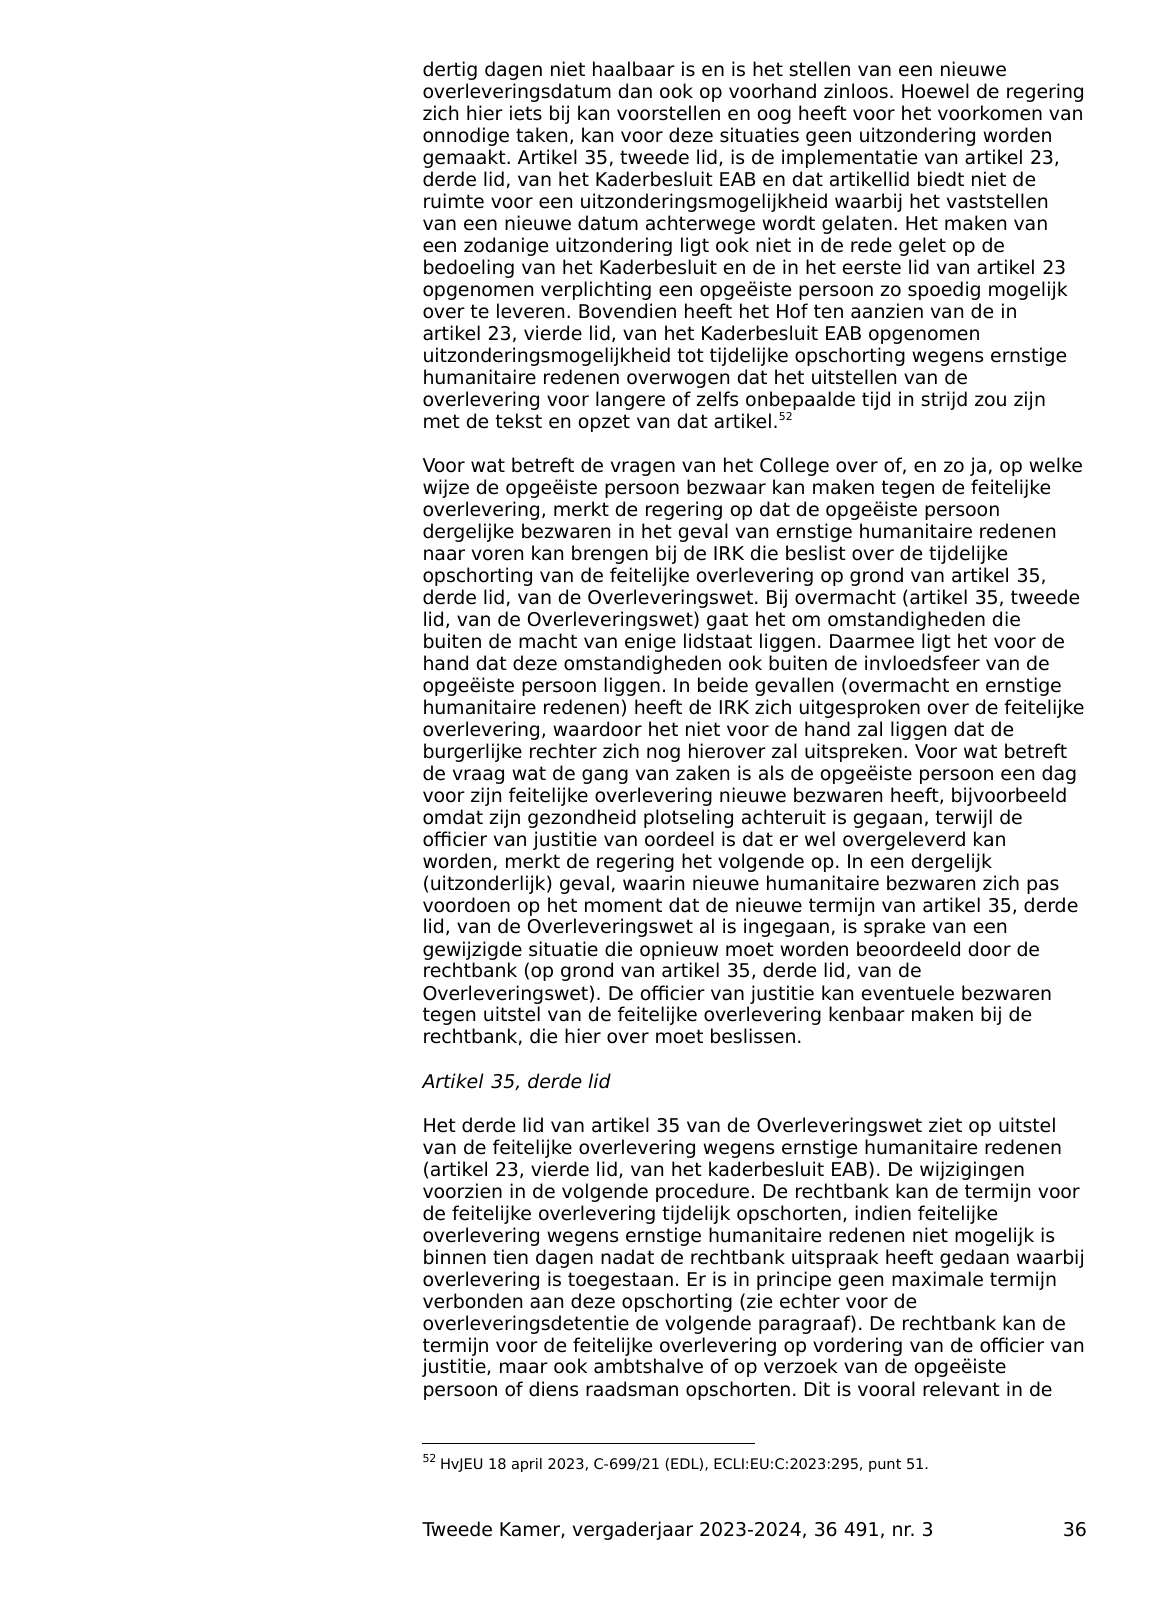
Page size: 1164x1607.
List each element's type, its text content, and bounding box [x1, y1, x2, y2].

subtitle Artikel 35, derde lid [422, 1071, 1087, 1092]
text Het derde lid van artikel 35 van de Overleveringswet ziet op uitstel van de feitelijke overlevering wegens ernstige humanitaire redenen (artikel 23, vierde lid, van het kaderbesluit EAB). De wijzigingen voorzien in de volgende procedure. De rechtbank kan de termijn voor de feitelijke overlevering tijdelijk opschorten, indien feitelijke overlevering wegens ernstige humanitaire redenen niet mogelijk is binnen tien dagen nadat de rechtbank uitspraak heeft gedaan waarbij overlevering is toegestaan. Er is in principe geen maximale termijn verbonden aan deze opschorting (zie echter voor de overleveringsdetentie de volgende paragraaf). De rechtbank kan de termijn voor de feitelijke overlevering op vordering van de officier van justitie, maar ook ambtshalve of op verzoek van de opgeëiste persoon of diens raadsman opschorten. Dit is vooral relevant in de [422, 1115, 1087, 1400]
text dertig dagen niet haalbaar is en is het stellen van een nieuwe overleveringsdatum dan ook op voorhand zinloos. Hoewel de regering zich hier iets bij kan voorstellen en oog heeft voor het voorkomen van onnodige taken, kan voor deze situaties geen uitzondering worden gemaakt. Artikel 35, tweede lid, is de implementatie van artikel 23, derde lid, van het Kaderbesluit EAB en dat artikellid biedt niet de ruimte voor een uitzonderingsmogelijkheid waarbij het vaststellen van een nieuwe datum achterwege wordt gelaten. Het maken van een zodanige uitzondering ligt ook niet in de rede gelet op de bedoeling van het Kaderbesluit en de in het eerste lid van artikel 23 opgenomen verplichting een opgeëiste persoon zo spoedig mogelijk over te leveren. Bovendien heeft het Hof ten aanzien van de in artikel 23, vierde lid, van het Kaderbesluit EAB opgenomen uitzonderingsmogelijkheid tot tijdelijke opschorting wegens ernstige humanitaire redenen overwogen dat het uitstellen van de overlevering voor langere of zelfs onbepaalde tijd in strijd zou zijn met de tekst en opzet van dat artikel. [422, 59, 1087, 433]
text HvJEU 18 april 2023, C-699/21 (EDL), ECLI:EU:C:2023:295, punt 51. [422, 1452, 1087, 1474]
text Voor wat betreft de vragen van het College over of, en zo ja, op welke wijze de opgeëiste persoon bezwaar kan maken tegen de feitelijke overlevering, merkt de regering op dat de opgeëiste persoon dergelijke bezwaren in het geval van ernstige humanitaire redenen naar voren kan brengen bij de IRK die beslist over de tijdelijke opschorting van de feitelijke overlevering op grond van artikel 35, derde lid, van de Overleveringswet. Bij overmacht (artikel 35, tweede lid, van de Overleveringswet) gaat het om omstandigheden die buiten de macht van enige lidstaat liggen. Daarmee ligt het voor de hand dat deze omstandigheden ook buiten de invloedsfeer van de opgeëiste persoon liggen. In beide gevallen (overmacht en ernstige humanitaire redenen) heeft de IRK zich uitgesproken over de feitelijke overlevering, waardoor het niet voor de hand zal liggen dat de burgerlijke rechter zich nog hierover zal uitspreken. Voor wat betreft de vraag wat de gang van zaken is als de opgeëiste persoon een dag voor zijn feitelijke overlevering nieuwe bezwaren heeft, bijvoorbeeld omdat zijn gezondheid plotseling achteruit is gegaan, terwijl de officier van justitie van oordeel is dat er wel overgeleverd kan worden, merkt de regering het volgende op. In een dergelijk (uitzonderlijk) geval, waarin nieuwe humanitaire bezwaren zich pas voordoen op het moment dat de nieuwe termijn van artikel 35, derde lid, van de Overleveringswet al is ingegaan, is sprake van een gewijzigde situatie die opnieuw moet worden beoordeeld door de rechtbank (op grond van artikel 35, derde lid, van de Overleveringswet). De officier van justitie kan eventuele bezwaren tegen uitstel van de feitelijke overlevering kenbaar maken bij de rechtbank, die hier over moet beslissen. [422, 455, 1087, 1048]
